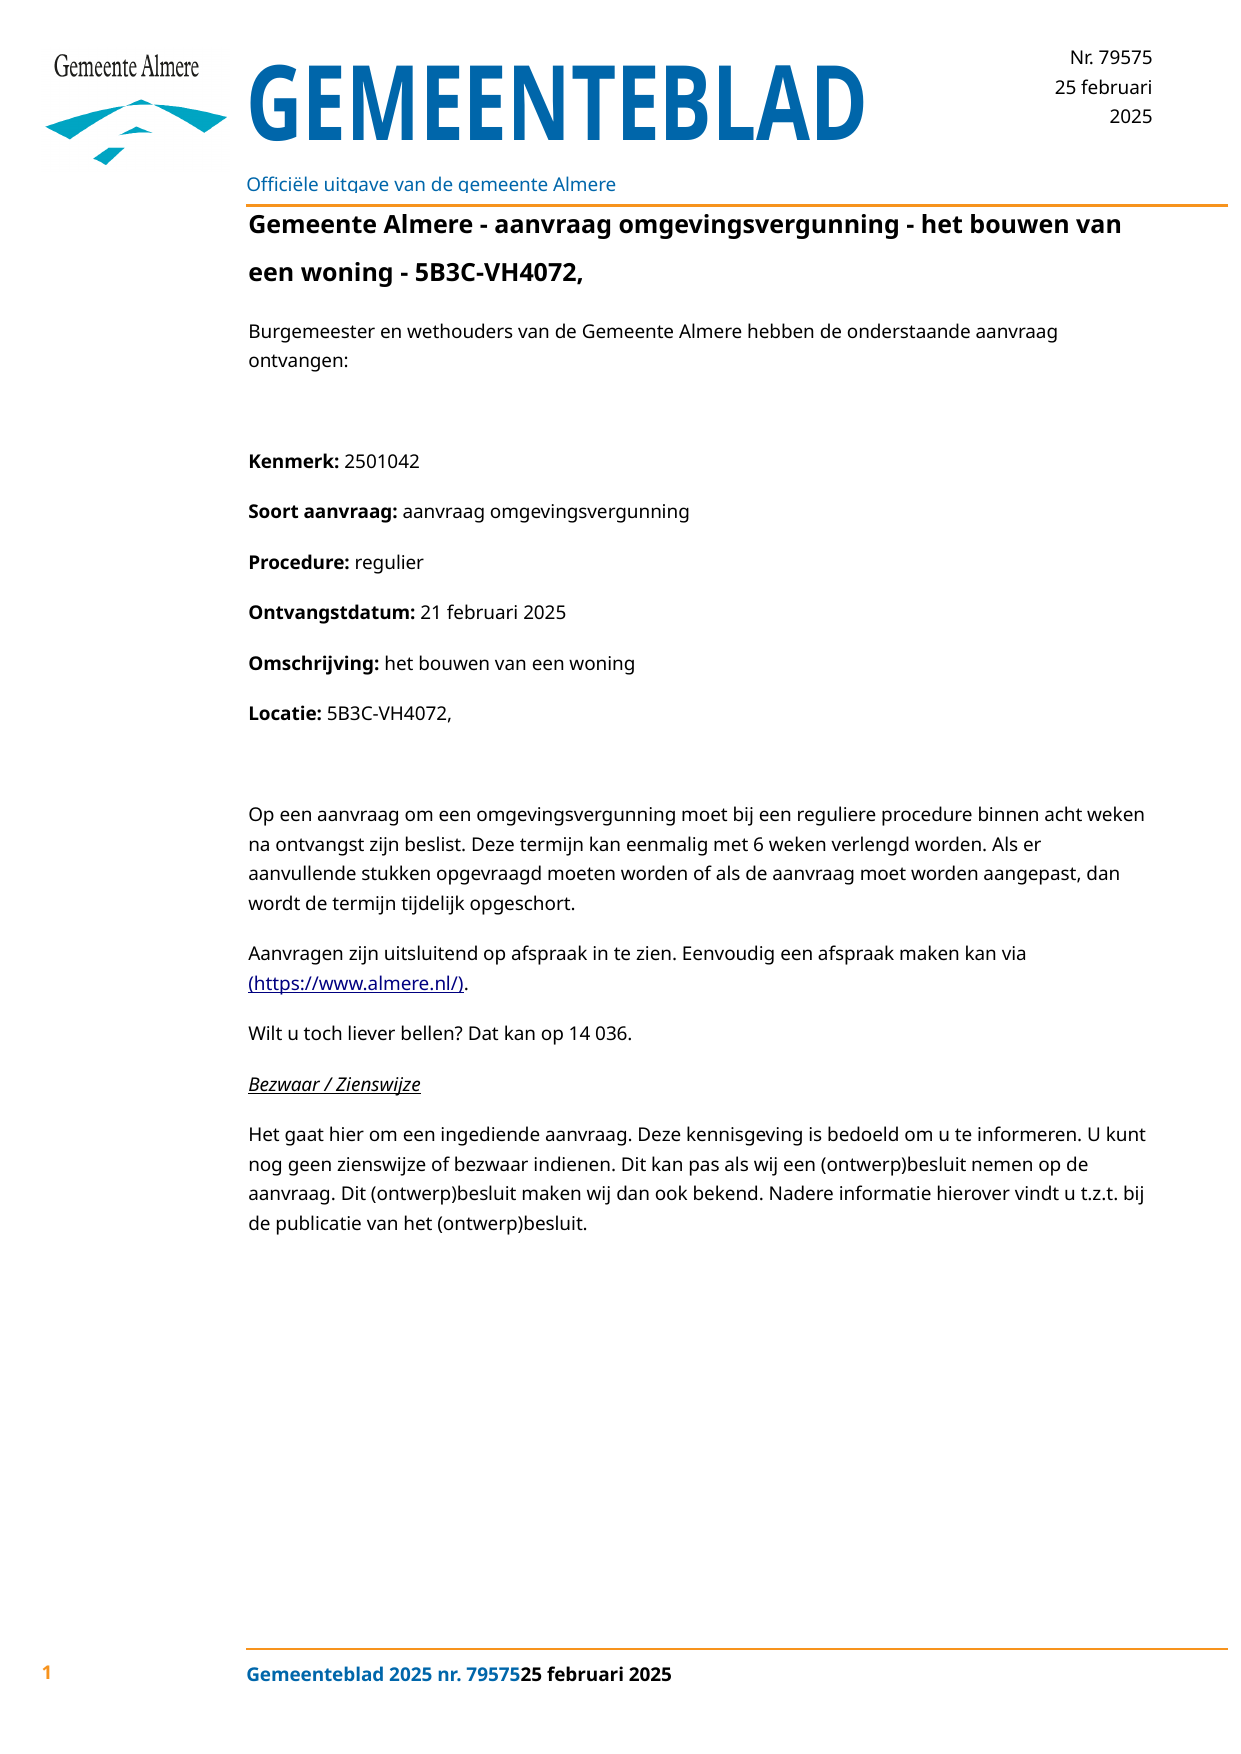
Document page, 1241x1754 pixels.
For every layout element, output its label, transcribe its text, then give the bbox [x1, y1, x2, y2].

text Het gaat hier om een ingediende aanvraag. Deze kennisgeving is bedoeld om u te informeren. U kunt nog geen zienswijze of bezwaar indienen. Dit kan pas als wij een (ontwerp)besluit nemen op de aanvraag. Dit (ontwerp)besluit maken wij dan ook bekend. Nadere informatie hierover vindt u t.z.t. bij de publicatie van het (ontwerp)besluit. [248, 1121, 1152, 1236]
picture [41, 47, 231, 172]
text Op een aanvraag om een omgevingsvergunning moet bij een reguliere procedure binnen acht weken na ontvangst zijn beslist. Deze termijn kan eenmalig met 6 weken verlengd worden. Als er aanvullende stukken opgevraagd moeten worden of als de aanvraag moet worden aangepast, dan wordt de termijn tijdelijk opgeschort. [248, 801, 1152, 916]
text Aanvragen zijn uitsluitend op afspraak in te zien. Eenvoudig een afspraak maken kan via (https://www.almere.nl/). [248, 940, 1152, 996]
text Kenmerk: 2501042 [248, 448, 1152, 474]
text Ontvangstdatum: 21 februari 2025 [248, 599, 1152, 625]
text Procedure: regulier [248, 549, 1152, 575]
text Locatie: 5B3C-VH4072, [248, 700, 1152, 726]
text Burgemeester en wethouders van de Gemeente Almere hebben de onderstaande aanvraag ontvangen: [248, 318, 1152, 373]
text Soort aanvraag: aanvraag omgevingsvergunning [248, 499, 1152, 524]
text Omschrijving: het bouwen van een woning [248, 650, 1152, 676]
text Bezwaar / Zienswijze [248, 1071, 1152, 1097]
text Gemeente Almere - aanvraag omgevingsvergunning - het bouwen van een woning - 5B3C-VH4072, [248, 207, 1152, 288]
text Wilt u toch liever bellen? Dat kan op 14 036. [248, 1020, 1152, 1046]
